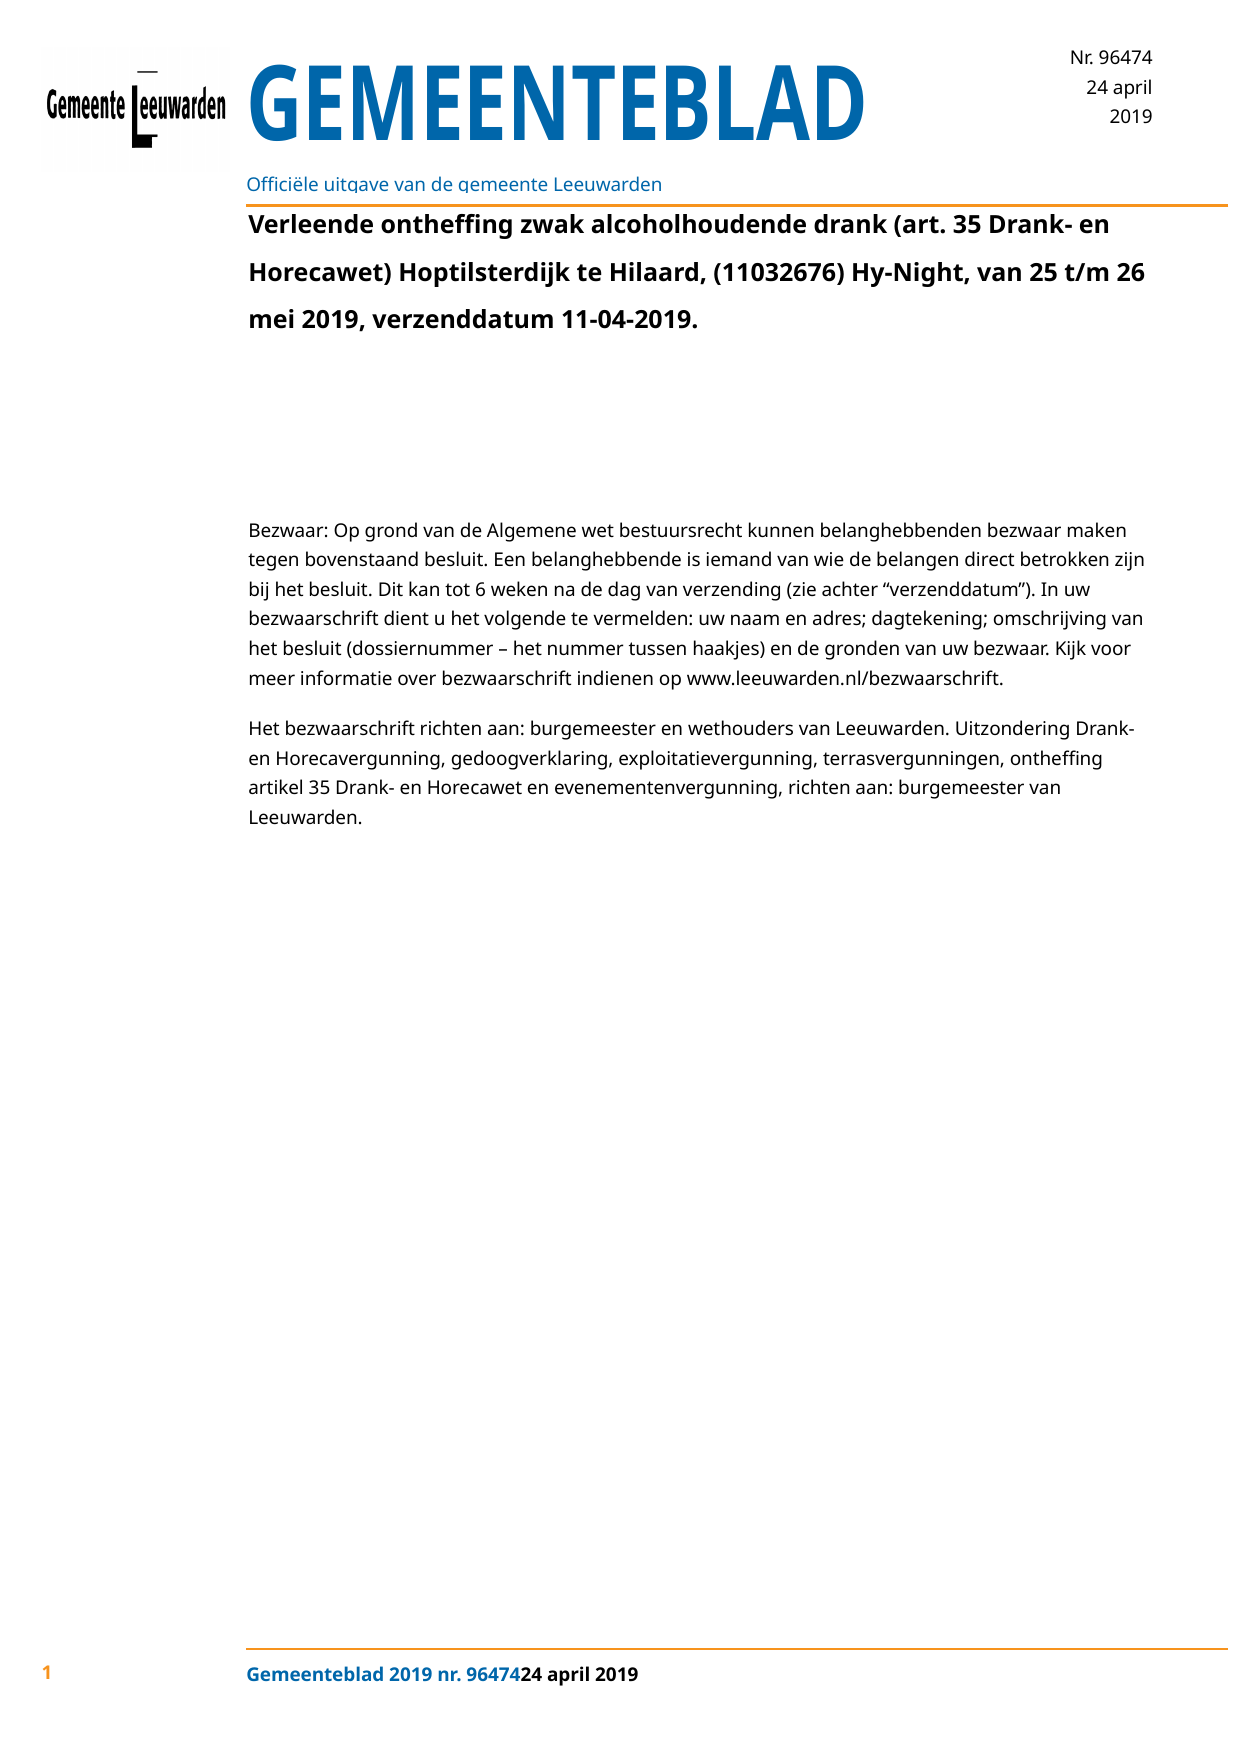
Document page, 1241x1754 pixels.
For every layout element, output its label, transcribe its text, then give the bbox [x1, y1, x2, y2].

text Verleende ontheffing zwak alcoholhoudende drank (art. 35 Drank- en Horecawet) Hoptilsterdijk te Hilaard, (11032676) Hy-Night, van 25 t/m 26 mei 2019, verzenddatum 11-04-2019. [248, 207, 1152, 336]
text Het bezwaarschrift richten aan: burgemeester en wethouders van Leeuwarden. Uitzondering Drank- en Horecavergunning, gedoogverklaring, exploitatievergunning, terrasvergunningen, ontheffing artikel 35 Drank- en Horecawet en evenementenvergunning, richten aan: burgemeester van Leeuwarden. [248, 715, 1152, 829]
picture [41, 47, 231, 172]
text Bezwaar: Op grond van de Algemene wet bestuursrecht kunnen belanghebbenden bezwaar maken tegen bovenstaand besluit. Een belanghebbende is iemand van wie de belangen direct betrokken zijn bij het besluit. Dit kan tot 6 weken na de dag van verzending (zie achter “verzenddatum”). In uw bezwaarschrift dient u het volgende te vermelden: uw naam en adres; dagtekening; omschrijving van het besluit (dossiernummer – het nummer tussen haakjes) en de gronden van uw bezwaar. Kijk voor meer informatie over bezwaarschrift indienen op www.leeuwarden.nl/bezwaarschrift. [248, 517, 1152, 690]
